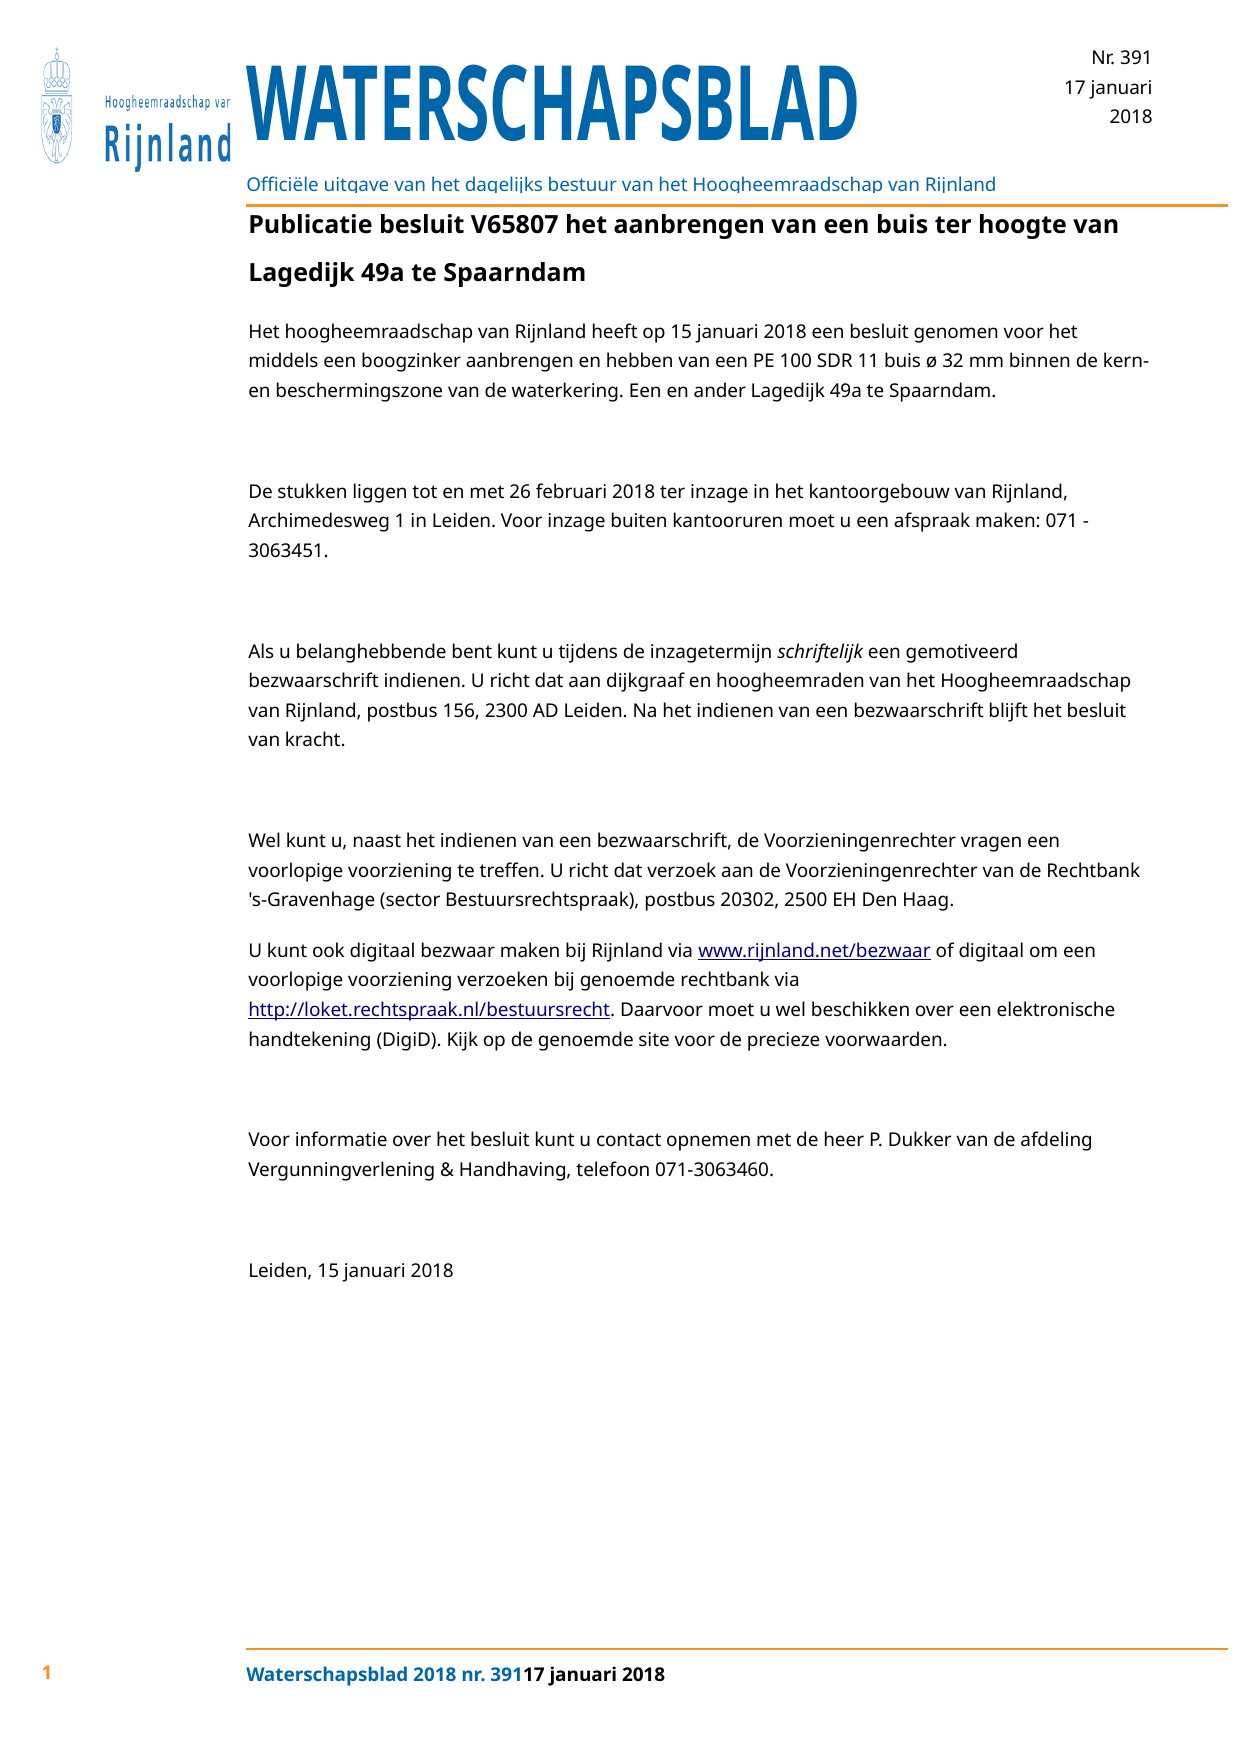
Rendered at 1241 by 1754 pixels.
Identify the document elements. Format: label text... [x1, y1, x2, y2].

text Het hoogheemraadschap van Rijnland heeft op 15 januari 2018 een besluit genomen voor het middels een boogzinker aanbrengen en hebben van een PE 100 SDR 11 buis ø 32 mm binnen de kern- en beschermingszone van de waterkering. Een en ander Lagedijk 49a te Spaarndam. [248, 318, 1152, 403]
text De stukken liggen tot en met 26 februari 2018 ter inzage in het kantoorgebouw van Rijnland, Archimedesweg 1 in Leiden. Voor inzage buiten kantooruren moet u een afspraak maken: 071 - 3063451. [248, 478, 1152, 563]
text Leiden, 15 januari 2018 [248, 1257, 1152, 1283]
picture [41, 47, 231, 172]
text Als u belanghebbende bent kunt u tijdens de inzagetermijn schriftelijk een gemotiveerd bezwaarschrift indienen. U richt dat aan dijkgraaf en hoogheemraden van het Hoogheemraadschap van Rijnland, postbus 156, 2300 AD Leiden. Na het indienen van een bezwaarschrift blijft het besluit van kracht. [248, 638, 1152, 752]
text Wel kunt u, naast het indienen van een bezwaarschrift, de Voorzieningenrechter vragen een voorlopige voorziening te treffen. U richt dat verzoek aan de Voorzieningenrechter van de Rechtbank 's-Gravenhage (sector Bestuursrechtspraak), postbus 20302, 2500 EH Den Haag. [248, 827, 1152, 912]
text Publicatie besluit V65807 het aanbrengen van een buis ter hoogte van Lagedijk 49a te Spaarndam [248, 207, 1152, 288]
text U kunt ook digitaal bezwaar maken bij Rijnland via www.rijnland.net/bezwaar of digitaal om een voorlopige voorziening verzoeken bij genoemde rechtbank via http://loket.rechtspraak.nl/bestuursrecht. Daarvoor moet u wel beschikken over een elektronische handtekening (DigiD). Kijk op de genoemde site voor de precieze voorwaarden. [248, 937, 1152, 1052]
text Voor informatie over het besluit kunt u contact opnemen met de heer P. Dukker van de afdeling Vergunningverlening & Handhaving, telefoon 071-3063460. [248, 1127, 1152, 1182]
